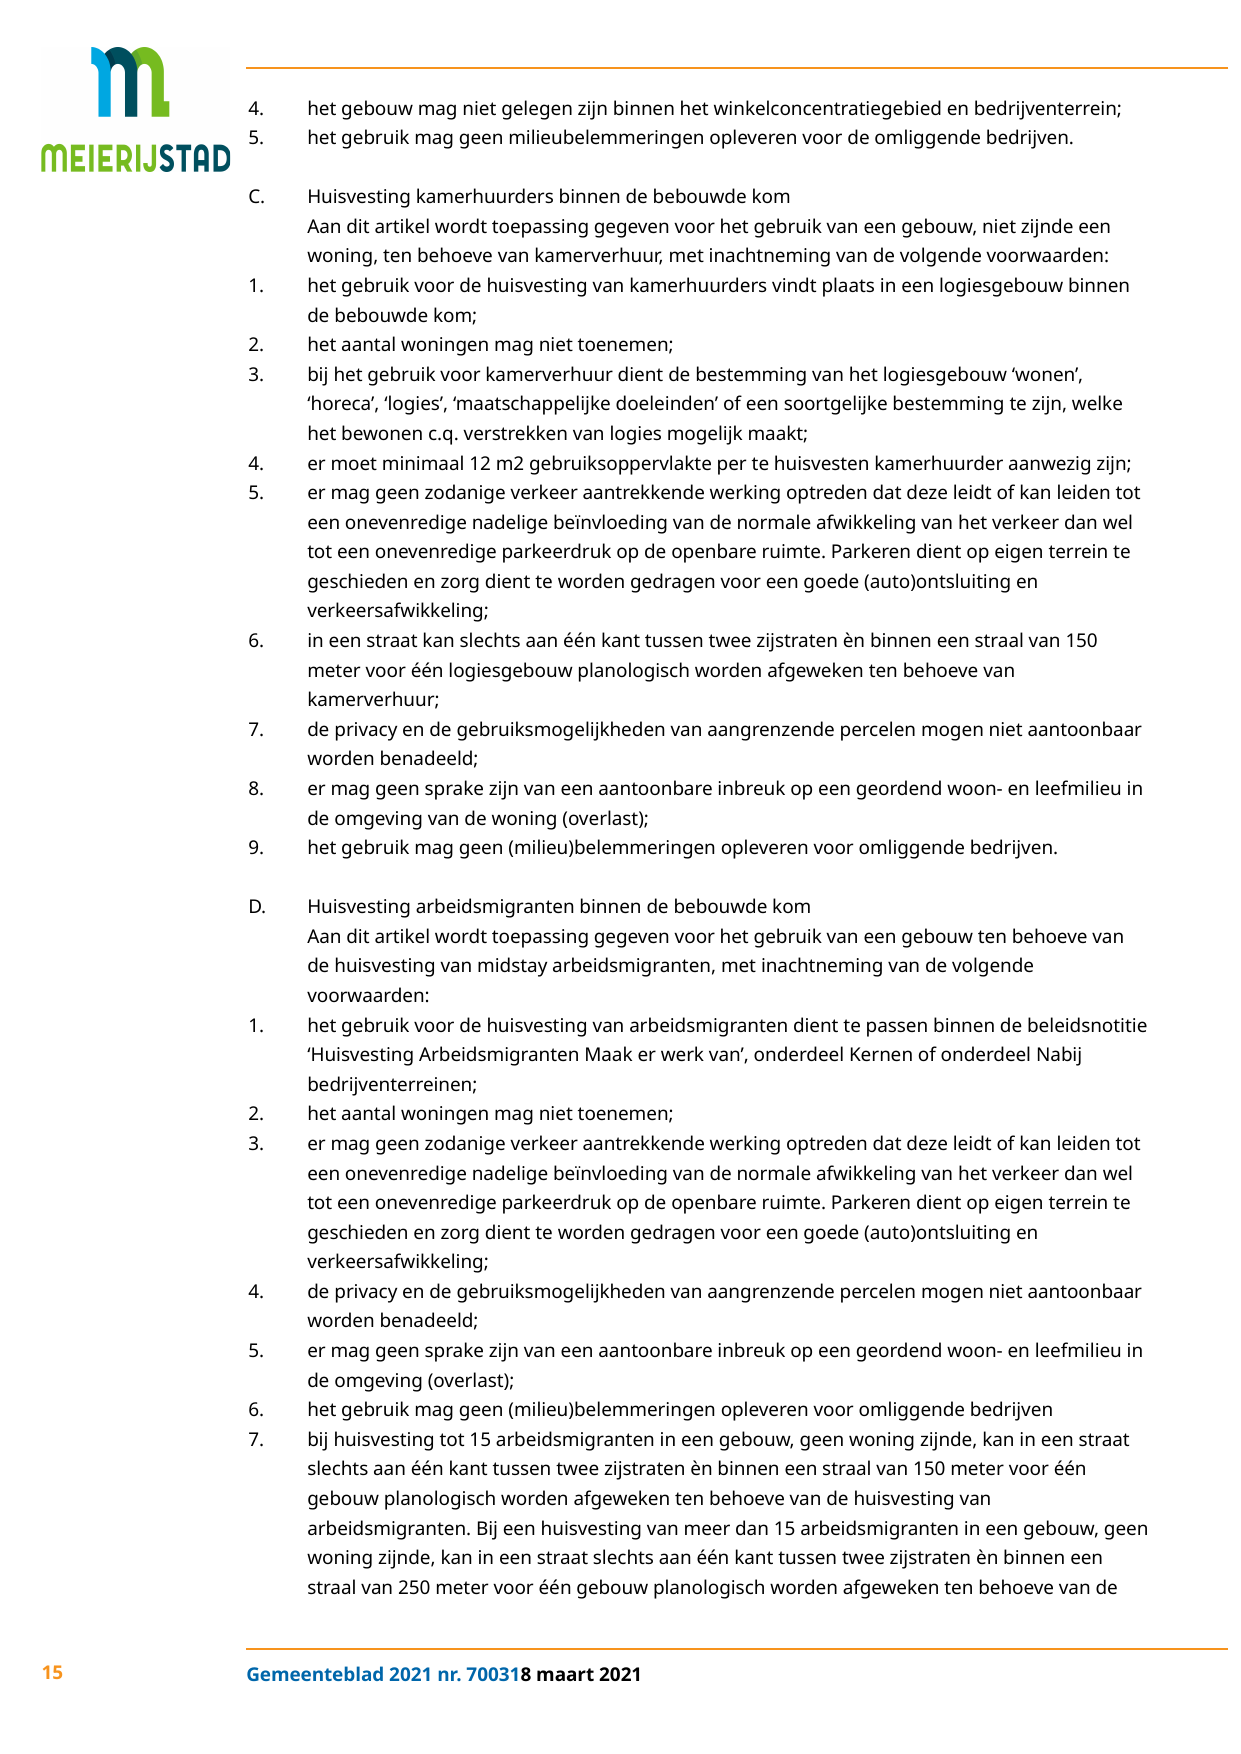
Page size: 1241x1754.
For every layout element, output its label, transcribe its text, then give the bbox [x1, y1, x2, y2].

list bij het gebruik voor kamerverhuur dient de bestemming van het logiesgebouw ‘wonen’, ‘horeca’, ‘logies’, ‘maatschappelijke doeleinden’ of een soortgelijke bestemming te zijn, welke het bewonen c.q. verstrekken van logies mogelijk maakt; [248, 361, 1152, 446]
list bij huisvesting tot 15 arbeidsmigranten in een gebouw, geen woning zijnde, kan in een straat slechts aan één kant tussen twee zijstraten èn binnen een straal van 150 meter voor één gebouw planologisch worden afgeweken ten behoeve van de huisvesting van arbeidsmigranten. Bij een huisvesting van meer dan 15 arbeidsmigranten in een gebouw, geen woning zijnde, kan in een straat slechts aan één kant tussen twee zijstraten èn binnen een straal van 250 meter voor één gebouw planologisch worden afgeweken ten behoeve van de [248, 1426, 1152, 1600]
list er mag geen zodanige verkeer aantrekkende werking optreden dat deze leidt of kan leiden tot een onevenredige nadelige beïnvloeding van de normale afwikkeling van het verkeer dan wel tot een onevenredige parkeerdruk op de openbare ruimte. Parkeren dient op eigen terrein te geschieden en zorg dient te worden gedragen voor een goede (auto)ontsluiting en verkeersafwikkeling; [248, 1130, 1152, 1274]
list het gebruik voor de huisvesting van kamerhuurders vindt plaats in een logiesgebouw binnen de bebouwde kom; [248, 272, 1152, 328]
list het gebruik mag geen (milieu)belemmeringen opleveren voor omliggende bedrijven [248, 1396, 1152, 1422]
list er mag geen zodanige verkeer aantrekkende werking optreden dat deze leidt of kan leiden tot een onevenredige nadelige beïnvloeding van de normale afwikkeling van het verkeer dan wel tot een onevenredige parkeerdruk op de openbare ruimte. Parkeren dient op eigen terrein te geschieden en zorg dient te worden gedragen voor een goede (auto)ontsluiting en verkeersafwikkeling; [248, 479, 1152, 623]
list in een straat kan slechts aan één kant tussen twee zijstraten èn binnen een straal van 150 meter voor één logiesgebouw planologisch worden afgeweken ten behoeve van kamerverhuur; [248, 627, 1152, 712]
list het gebruik voor de huisvesting van arbeidsmigranten dient te passen binnen de beleidsnotitie ‘Huisvesting Arbeidsmigranten Maak er werk van’, onderdeel Kernen of onderdeel Nabij bedrijventerreinen; [248, 1012, 1152, 1097]
list er moet minimaal 12 m2 gebruiksoppervlakte per te huisvesten kamerhuurder aanwezig zijn; [248, 450, 1152, 476]
list het gebruik mag geen milieubelemmeringen opleveren voor de omliggende bedrijven. [248, 124, 1152, 150]
list Aan dit artikel wordt toepassing gegeven voor het gebruik van een gebouw ten behoeve van de huisvesting van midstay arbeidsmigranten, met inachtneming van de volgende voorwaarden: [248, 923, 1152, 1008]
list het gebouw mag niet gelegen zijn binnen het winkelconcentratiegebied en bedrijventerrein; [248, 95, 1152, 121]
list Huisvesting arbeidsmigranten binnen de bebouwde kom [248, 893, 1152, 919]
list het aantal woningen mag niet toenemen; [248, 1101, 1152, 1126]
list er mag geen sprake zijn van een aantoonbare inbreuk op een geordend woon- en leefmilieu in de omgeving van de woning (overlast); [248, 775, 1152, 831]
list er mag geen sprake zijn van een aantoonbare inbreuk op een geordend woon- en leefmilieu in de omgeving (overlast); [248, 1337, 1152, 1393]
list de privacy en de gebruiksmogelijkheden van aangrenzende percelen mogen niet aantoonbaar worden benadeeld; [248, 1278, 1152, 1333]
list het aantal woningen mag niet toenemen; [248, 331, 1152, 357]
list Huisvesting kamerhuurders binnen de bebouwde kom [248, 183, 1152, 209]
list de privacy en de gebruiksmogelijkheden van aangrenzende percelen mogen niet aantoonbaar worden benadeeld; [248, 716, 1152, 771]
list het gebruik mag geen (milieu)belemmeringen opleveren voor omliggende bedrijven. [248, 834, 1152, 860]
picture [41, 47, 231, 172]
list Aan dit artikel wordt toepassing gegeven voor het gebruik van een gebouw, niet zijnde een woning, ten behoeve van kamerverhuur, met inachtneming van de volgende voorwaarden: [248, 213, 1152, 268]
